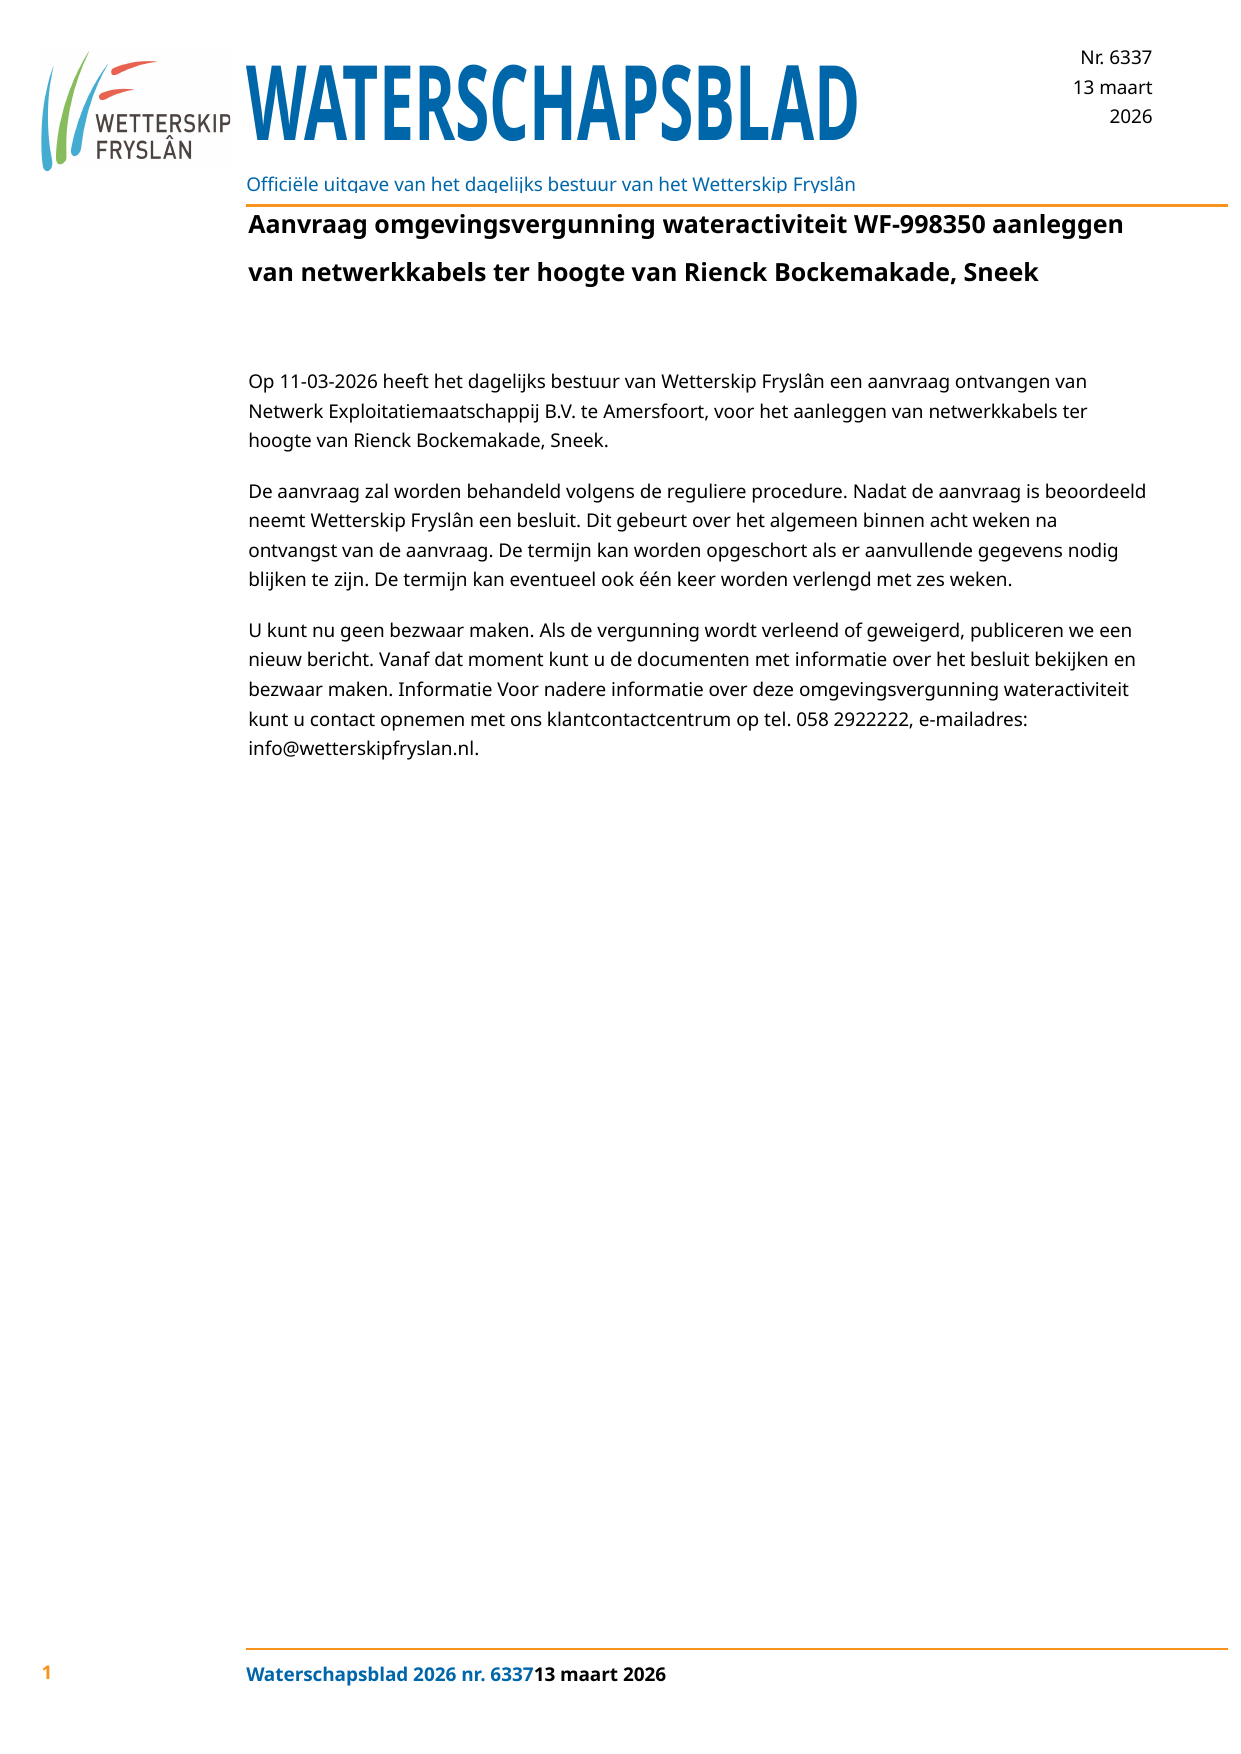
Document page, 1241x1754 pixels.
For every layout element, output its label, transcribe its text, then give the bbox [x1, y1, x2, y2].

text Op 11-03-2026 heeft het dagelijks bestuur van Wetterskip Fryslân een aanvraag ontvangen van Netwerk Exploitatiemaatschappij B.V. te Amersfoort, voor het aanleggen van netwerkkabels ter hoogte van Rienck Bockemakade, Sneek. [248, 368, 1152, 453]
picture [41, 47, 231, 172]
text U kunt nu geen bezwaar maken. Als de vergunning wordt verleend of geweigerd, publiceren we een nieuw bericht. Vanaf dat moment kunt u de documenten met informatie over het besluit bekijken en bezwaar maken. Informatie Voor nadere informatie over deze omgevingsvergunning wateractiviteit kunt u contact opnemen met ons klantcontactcentrum op tel. 058 2922222, e-mailadres: info@wetterskipfryslan.nl. [248, 617, 1152, 761]
text Aanvraag omgevingsvergunning wateractiviteit WF-998350 aanleggen van netwerkkabels ter hoogte van Rienck Bockemakade, Sneek [248, 207, 1152, 288]
text De aanvraag zal worden behandeld volgens de reguliere procedure. Nadat de aanvraag is beoordeeld neemt Wetterskip Fryslân een besluit. Dit gebeurt over het algemeen binnen acht weken na ontvangst van de aanvraag. De termijn kan worden opgeschort als er aanvullende gegevens nodig blijken te zijn. De termijn kan eventueel ook één keer worden verlengd met zes weken. [248, 478, 1152, 592]
